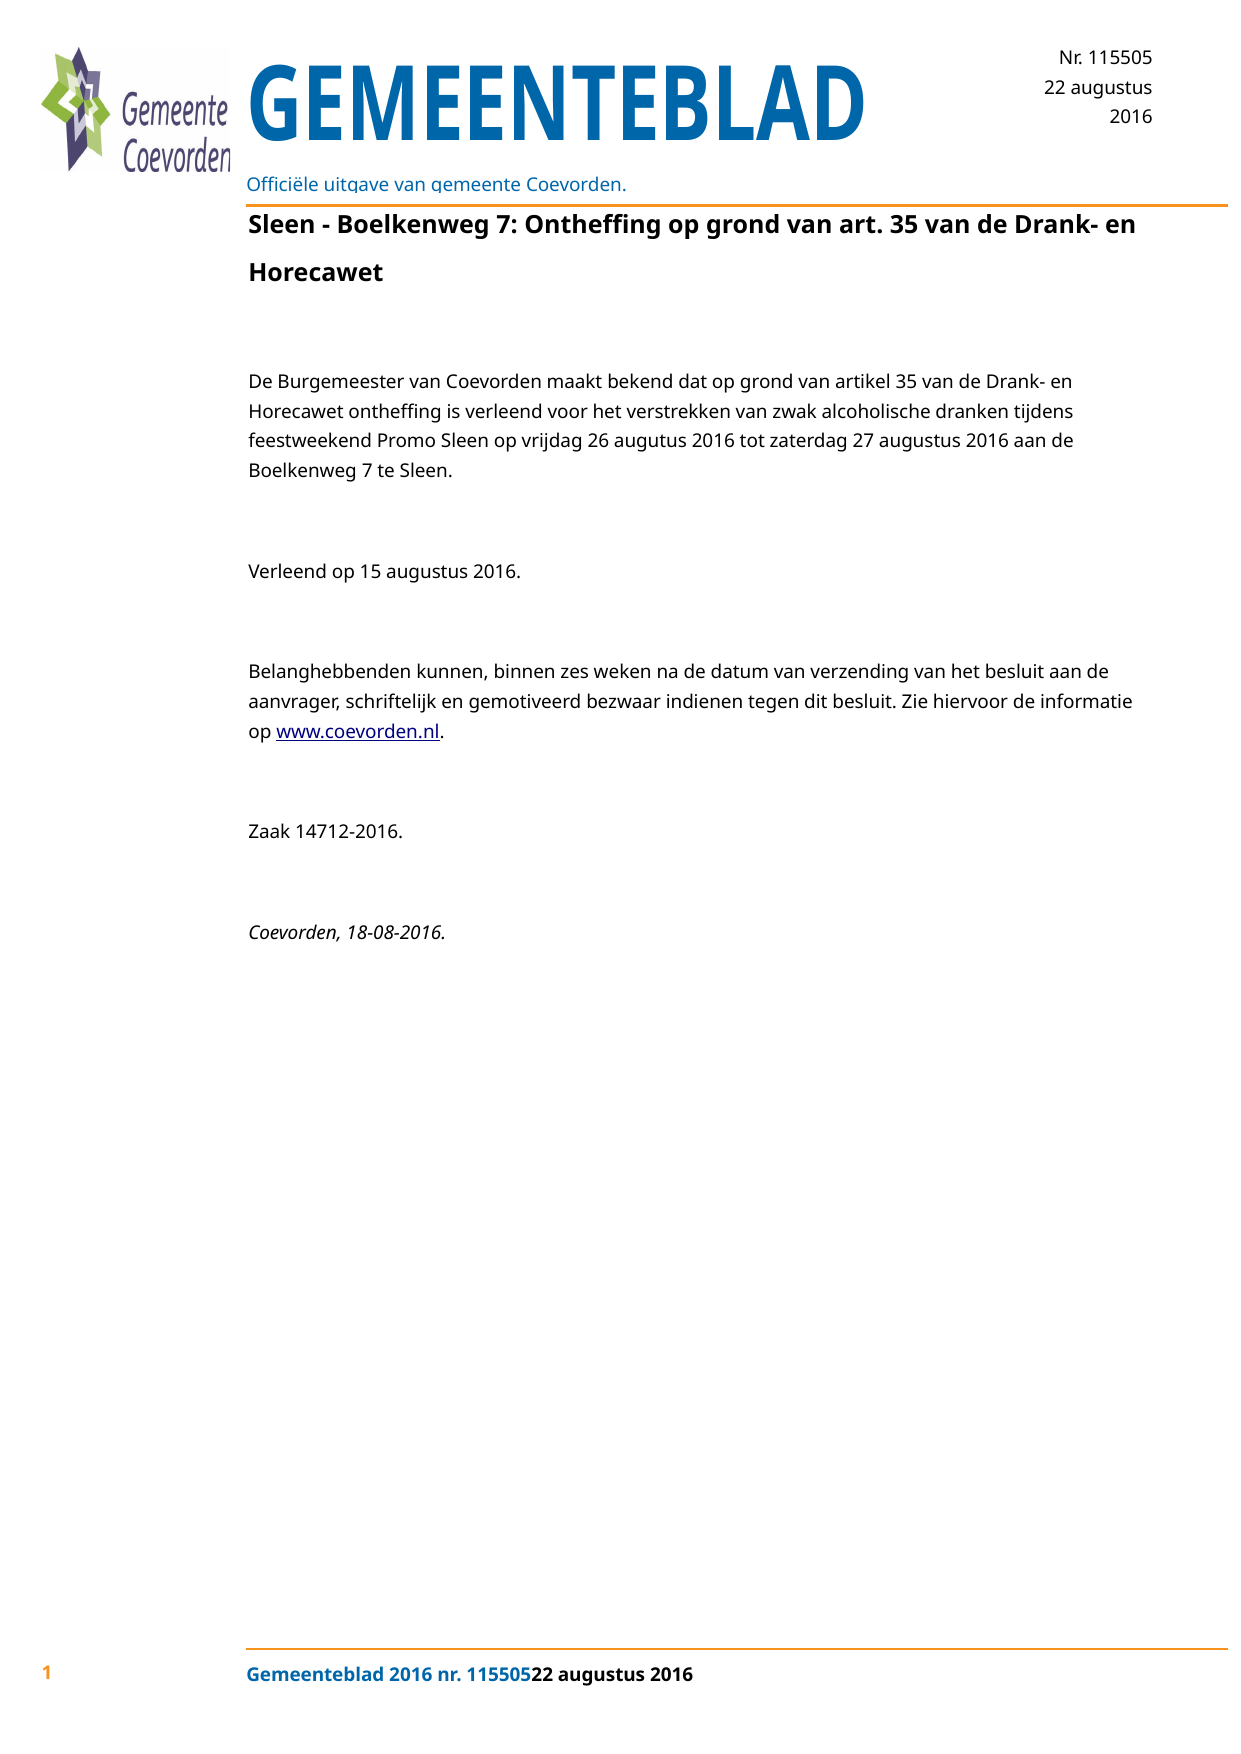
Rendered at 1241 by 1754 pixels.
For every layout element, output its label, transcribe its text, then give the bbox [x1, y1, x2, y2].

text Zaak 14712-2016. [248, 819, 1152, 844]
picture [41, 47, 231, 172]
text Belanghebbenden kunnen, binnen zes weken na de datum van verzending van het besluit aan de aanvrager, schriftelijk en gemotiveerd bezwaar indienen tegen dit besluit. Zie hiervoor de informatie op www.coevorden.nl. [248, 659, 1152, 744]
text Sleen - Boelkenweg 7: Ontheffing op grond van art. 35 van de Drank- en Horecawet [248, 207, 1152, 288]
text Coevorden, 18-08-2016. [248, 919, 1152, 945]
text De Burgemeester van Coevorden maakt bekend dat op grond van artikel 35 van de Drank- en Horecawet ontheffing is verleend voor het verstrekken van zwak alcoholische dranken tijdens feestweekend Promo Sleen op vrijdag 26 augutus 2016 tot zaterdag 27 augustus 2016 aan de Boelkenweg 7 te Sleen. [248, 368, 1152, 483]
text Verleend op 15 augustus 2016. [248, 558, 1152, 584]
